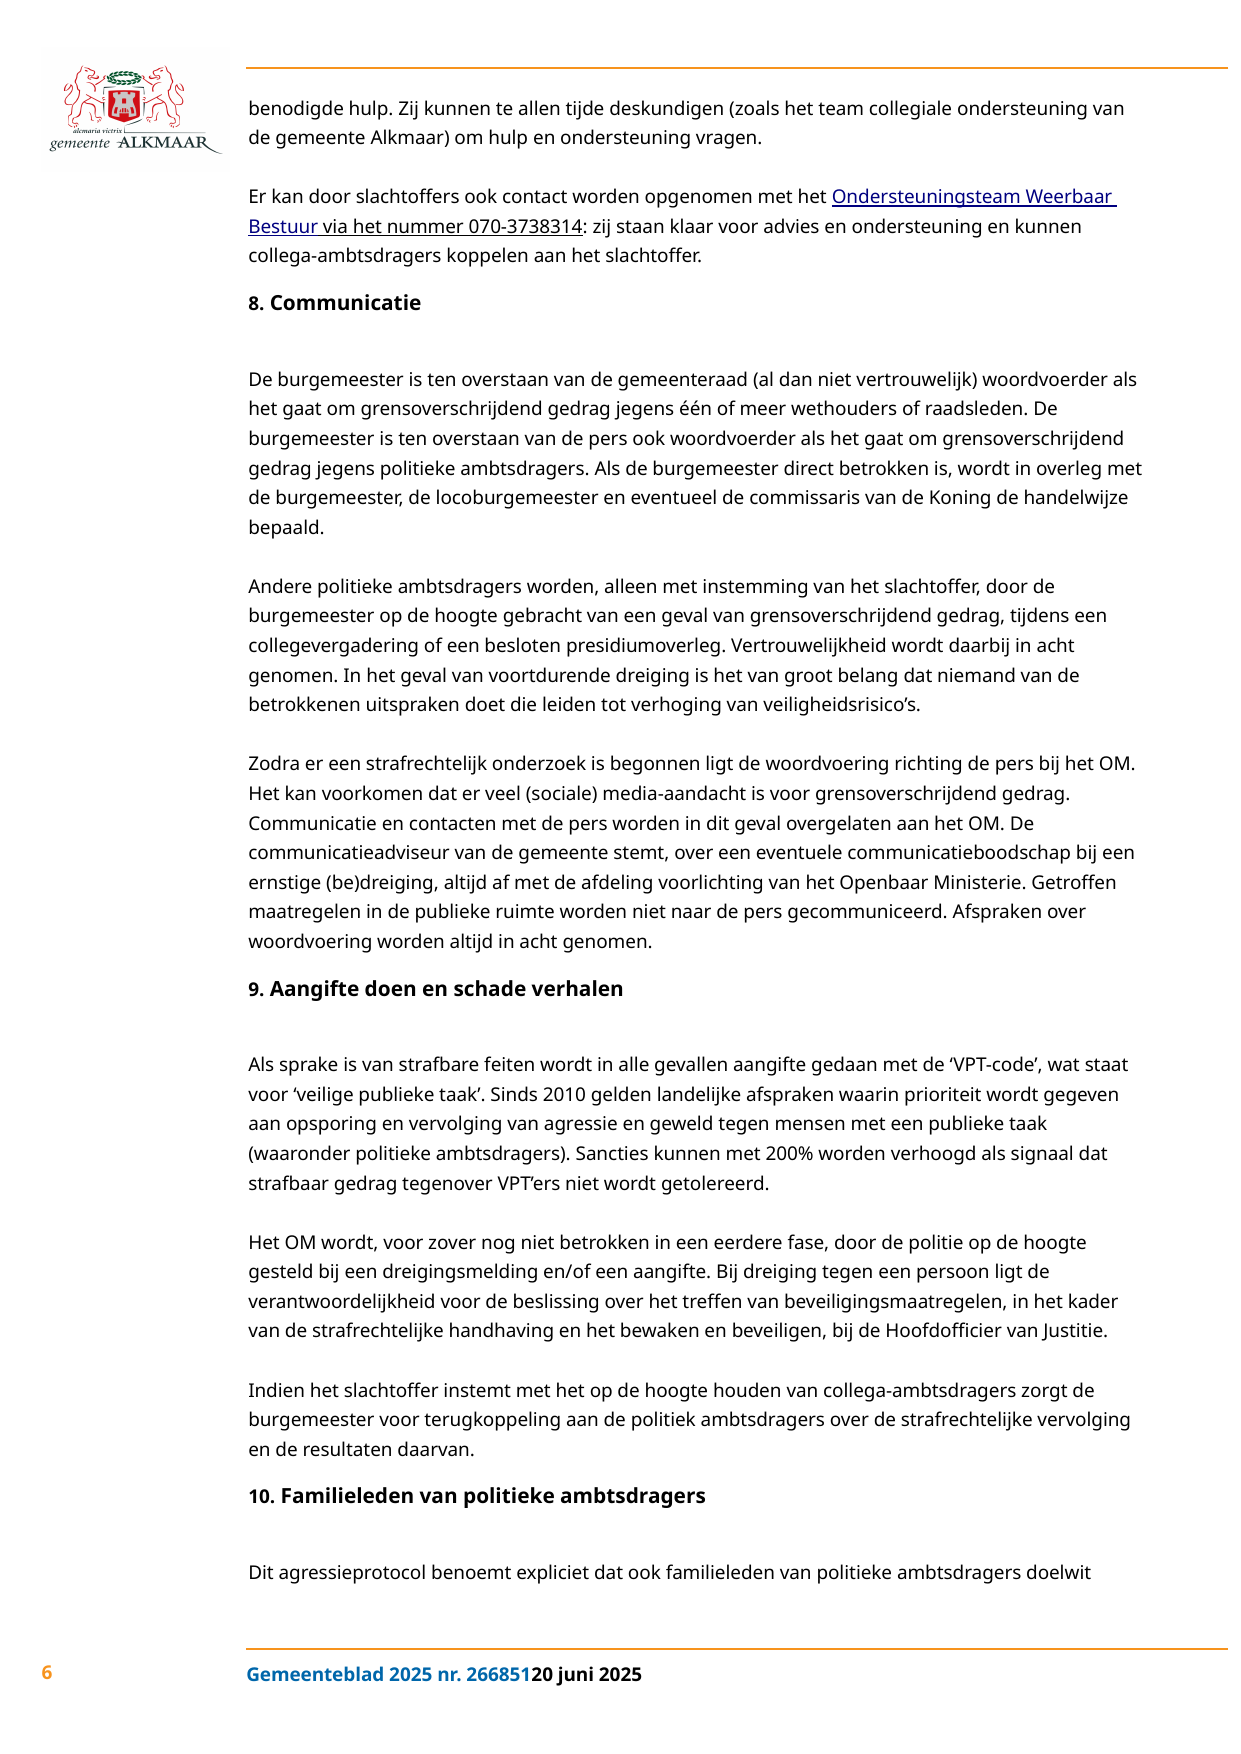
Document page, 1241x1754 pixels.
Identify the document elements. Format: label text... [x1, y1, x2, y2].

text Andere politieke ambtsdragers worden, alleen met instemming van het slachtoffer, door de burgemeester op de hoogte gebracht van een geval van grensoverschrijdend gedrag, tijdens een collegevergadering of een besloten presidiumoverleg. Vertrouwelijkheid wordt daarbij in acht genomen. In het geval van voortdurende dreiging is het van groot belang dat niemand van de betrokkenen uitspraken doet die leiden tot verhoging van veiligheidsrisico’s. [248, 573, 1152, 717]
text De burgemeester is ten overstaan van de gemeenteraad (al dan niet vertrouwelijk) woordvoerder als het gaat om grensoverschrijdend gedrag jegens één of meer wethouders of raadsleden. De burgemeester is ten overstaan van de pers ook woordvoerder als het gaat om grensoverschrijdend gedrag jegens politieke ambtsdragers. Als de burgemeester direct betrokken is, wordt in overleg met de burgemeester, de locoburgemeester en eventueel de commissaris van de Koning de handelwijze bepaald. [248, 366, 1152, 540]
text 10. Familieleden van politieke ambtsdragers [248, 1482, 1152, 1510]
text Dit agressieprotocol benoemt expliciet dat ook familieleden van politieke ambtsdragers doelwit [248, 1559, 1152, 1585]
text 9. Aangifte doen en schade verhalen [248, 974, 1152, 1002]
text Zodra er een strafrechtelijk onderzoek is begonnen ligt de woordvoering richting de pers bij het OM. Het kan voorkomen dat er veel (sociale) media-aandacht is voor grensoverschrijdend gedrag. Communicatie en contacten met de pers worden in dit geval overgelaten aan het OM. De communicatieadviseur van de gemeente stemt, over een eventuele communicatieboodschap bij een ernstige (be)dreiging, altijd af met de afdeling voorlichting van het Openbaar Ministerie. Getroffen maatregelen in de publieke ruimte worden niet naar de pers gecommuniceerd. Afspraken over woordvoering worden altijd in acht genomen. [248, 751, 1152, 954]
text Er kan door slachtoffers ook contact worden opgenomen met het Ondersteuningsteam Weerbaar Bestuur via het nummer 070-3738314: zij staan klaar voor advies en ondersteuning en kunnen collega-ambtsdragers koppelen aan het slachtoffer. [248, 183, 1152, 268]
text Indien het slachtoffer instemt met het op de hoogte houden van collega-ambtsdragers zorgt de burgemeester voor terugkoppeling aan de politiek ambtsdragers over de strafrechtelijke vervolging en de resultaten daarvan. [248, 1377, 1152, 1462]
text 8. Communicatie [248, 288, 1152, 317]
text benodigde hulp. Zij kunnen te allen tijde deskundigen (zoals het team collegiale ondersteuning van de gemeente Alkmaar) om hulp en ondersteuning vragen. [248, 95, 1152, 150]
picture [41, 47, 231, 172]
text Als sprake is van strafbare feiten wordt in alle gevallen aangifte gedaan met de ‘VPT-code’, wat staat voor ‘veilige publieke taak’. Sinds 2010 gelden landelijke afspraken waarin prioriteit wordt gegeven aan opsporing en vervolging van agressie en geweld tegen mensen met een publieke taak (waaronder politieke ambtsdragers). Sancties kunnen met 200% worden verhoogd als signaal dat strafbaar gedrag tegenover VPT’ers niet wordt getolereerd. [248, 1051, 1152, 1196]
text Het OM wordt, voor zover nog niet betrokken in een eerdere fase, door de politie op de hoogte gesteld bij een dreigingsmelding en/of een aangifte. Bij dreiging tegen een persoon ligt de verantwoordelijkheid voor de beslissing over het treffen van beveiligingsmaatregelen, in het kader van de strafrechtelijke handhaving en het bewaken en beveiligen, bij de Hoofdofficier van Justitie. [248, 1229, 1152, 1343]
